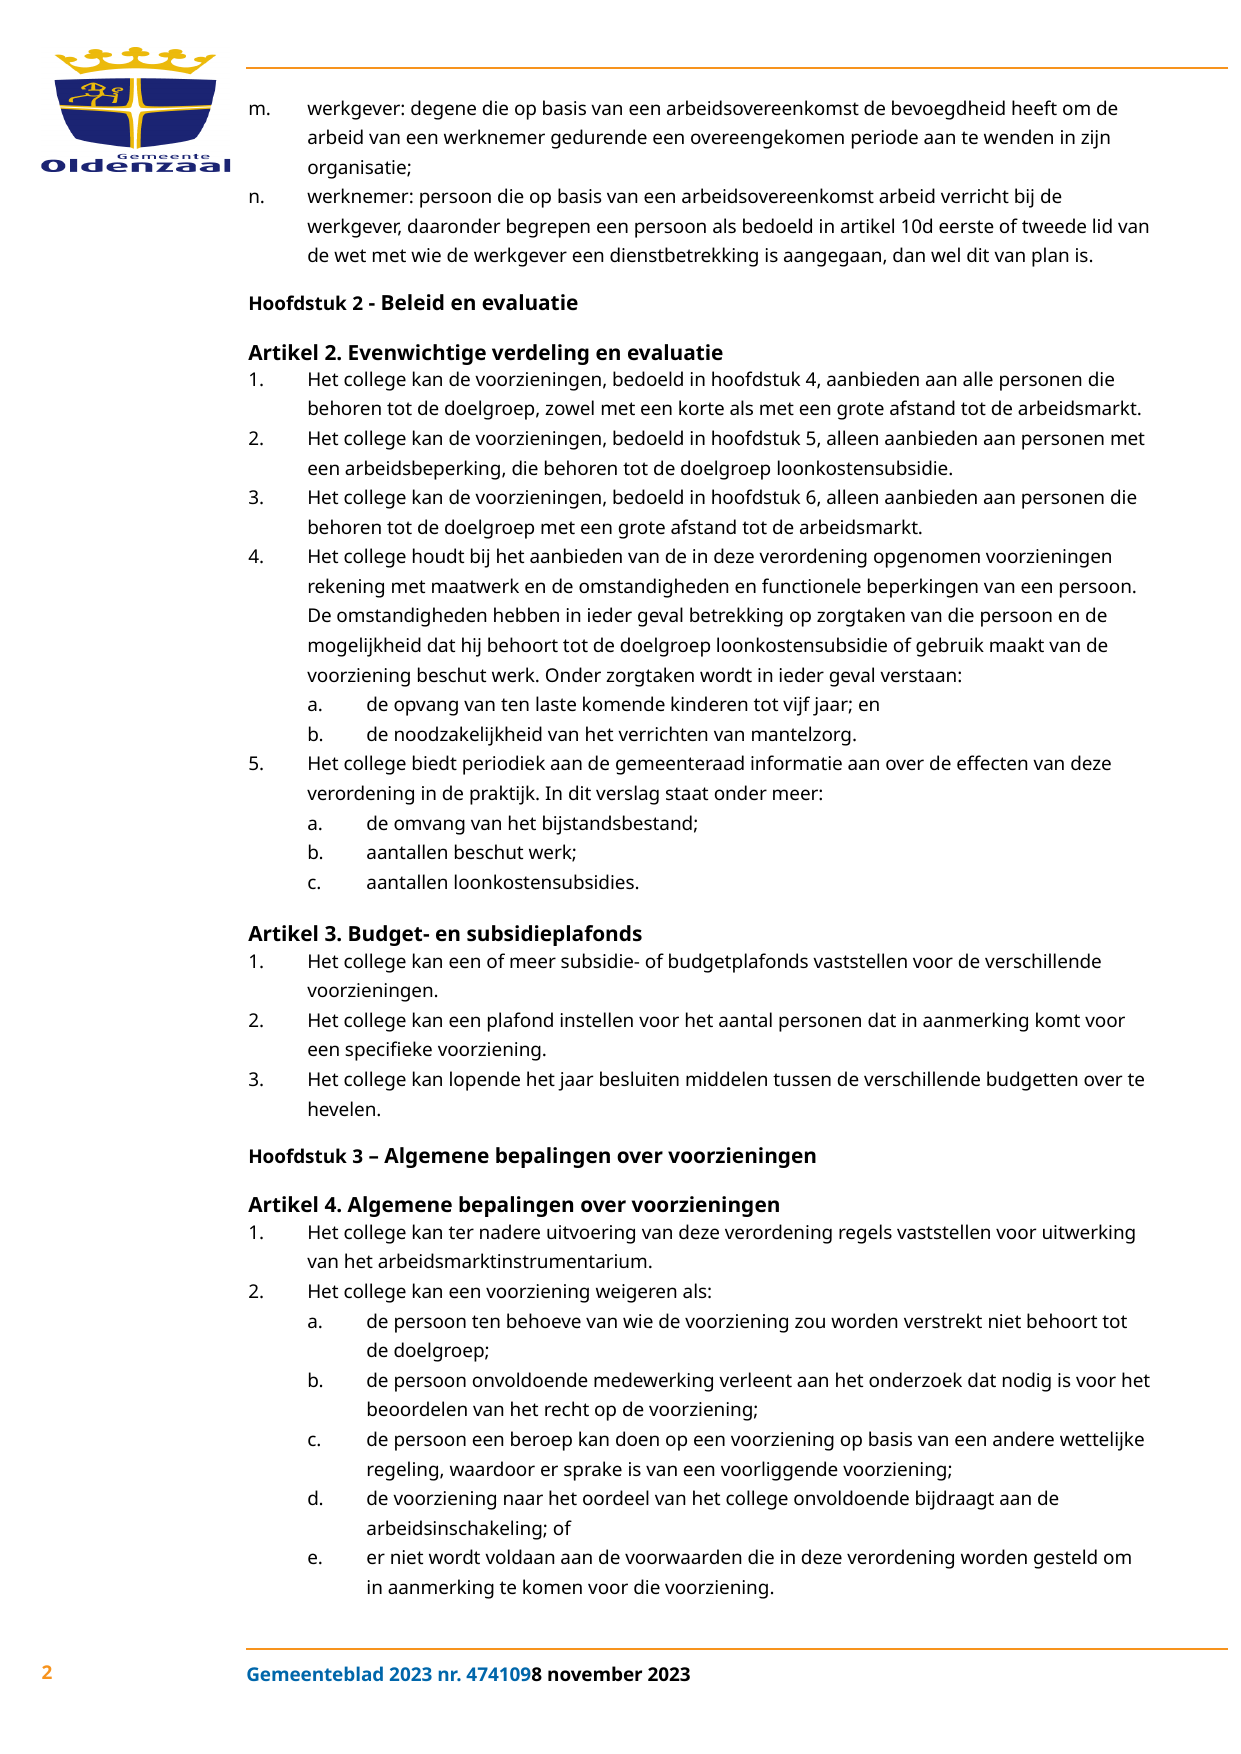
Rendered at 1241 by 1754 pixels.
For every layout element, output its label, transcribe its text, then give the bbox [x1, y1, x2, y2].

list de persoon onvoldoende medewerking verleent aan het onderzoek dat nodig is voor het beoordelen van het recht op de voorziening; [307, 1367, 1152, 1422]
list Het college kan lopende het jaar besluiten middelen tussen de verschillende budgetten over te hevelen. [248, 1066, 1152, 1121]
list Het college biedt periodiek aan de gemeenteraad informatie aan over de effecten van deze verordening in de praktijk. In dit verslag staat onder meer: [248, 751, 1152, 806]
list de noodzakelijkheid van het verrichten van mantelzorg. [307, 721, 1152, 747]
text Artikel 4. Algemene bepalingen over voorzieningen [248, 1191, 1152, 1219]
list Het college houdt bij het aanbieden van de in deze verordening opgenomen voorzieningen rekening met maatwerk en de omstandigheden en functionele beperkingen van een persoon. De omstandigheden hebben in ieder geval betrekking op zorgtaken van die persoon en de mogelijkheid dat hij behoort tot de doelgroep loonkostensubsidie of gebruik maakt van de voorziening beschut werk. Onder zorgtaken wordt in ieder geval verstaan: [248, 543, 1152, 688]
list de opvang van ten laste komende kinderen tot vijf jaar; en [307, 691, 1152, 717]
text Hoofdstuk 2 - Beleid en evaluatie [248, 288, 1152, 317]
text Artikel 2. Evenwichtige verdeling en evaluatie [248, 338, 1152, 366]
list Het college kan een of meer subsidie- of budgetplafonds vaststellen voor de verschillende voorzieningen. [248, 948, 1152, 1003]
list aantallen beschut werk; [307, 839, 1152, 865]
list werkgever: degene die op basis van een arbeidsovereenkomst de bevoegdheid heeft om de arbeid van een werknemer gedurende een overeengekomen periode aan te wenden in zijn organisatie; [248, 95, 1152, 180]
list de persoon ten behoeve van wie de voorziening zou worden verstrekt niet behoort tot de doelgroep; [307, 1308, 1152, 1363]
text Artikel 3. Budget- en subsidieplafonds [248, 919, 1152, 948]
list de voorziening naar het oordeel van het college onvoldoende bijdraagt aan de arbeidsinschakeling; of [307, 1485, 1152, 1541]
list Het college kan de voorzieningen, bedoeld in hoofdstuk 4, aanbieden aan alle personen die behoren tot de doelgroep, zowel met een korte als met een grote afstand tot de arbeidsmarkt. [248, 366, 1152, 421]
list de omvang van het bijstandsbestand; [307, 810, 1152, 836]
list Het college kan de voorzieningen, bedoeld in hoofdstuk 5, alleen aanbieden aan personen met een arbeidsbeperking, die behoren tot de doelgroep loonkostensubsidie. [248, 425, 1152, 481]
list werknemer: persoon die op basis van een arbeidsovereenkomst arbeid verricht bij de werkgever, daaronder begrepen een persoon als bedoeld in artikel 10d eerste of tweede lid van de wet met wie de werkgever een dienstbetrekking is aangegaan, dan wel dit van plan is. [248, 183, 1152, 268]
list er niet wordt voldaan aan de voorwaarden die in deze verordening worden gesteld om in aanmerking te komen voor die voorziening. [307, 1544, 1152, 1600]
text Hoofdstuk 3 – Algemene bepalingen over voorzieningen [248, 1141, 1152, 1170]
list Het college kan een voorziening weigeren als: [248, 1278, 1152, 1304]
list de persoon een beroep kan doen op een voorziening op basis van een andere wettelijke regeling, waardoor er sprake is van een voorliggende voorziening; [307, 1426, 1152, 1481]
list Het college kan ter nadere uitvoering van deze verordening regels vaststellen voor uitwerking van het arbeidsmarktinstrumentarium. [248, 1219, 1152, 1274]
list Het college kan een plafond instellen voor het aantal personen dat in aanmerking komt voor een specifieke voorziening. [248, 1007, 1152, 1062]
picture [41, 47, 231, 172]
list Het college kan de voorzieningen, bedoeld in hoofdstuk 6, alleen aanbieden aan personen die behoren tot de doelgroep met een grote afstand tot de arbeidsmarkt. [248, 484, 1152, 540]
list aantallen loonkostensubsidies. [307, 869, 1152, 895]
